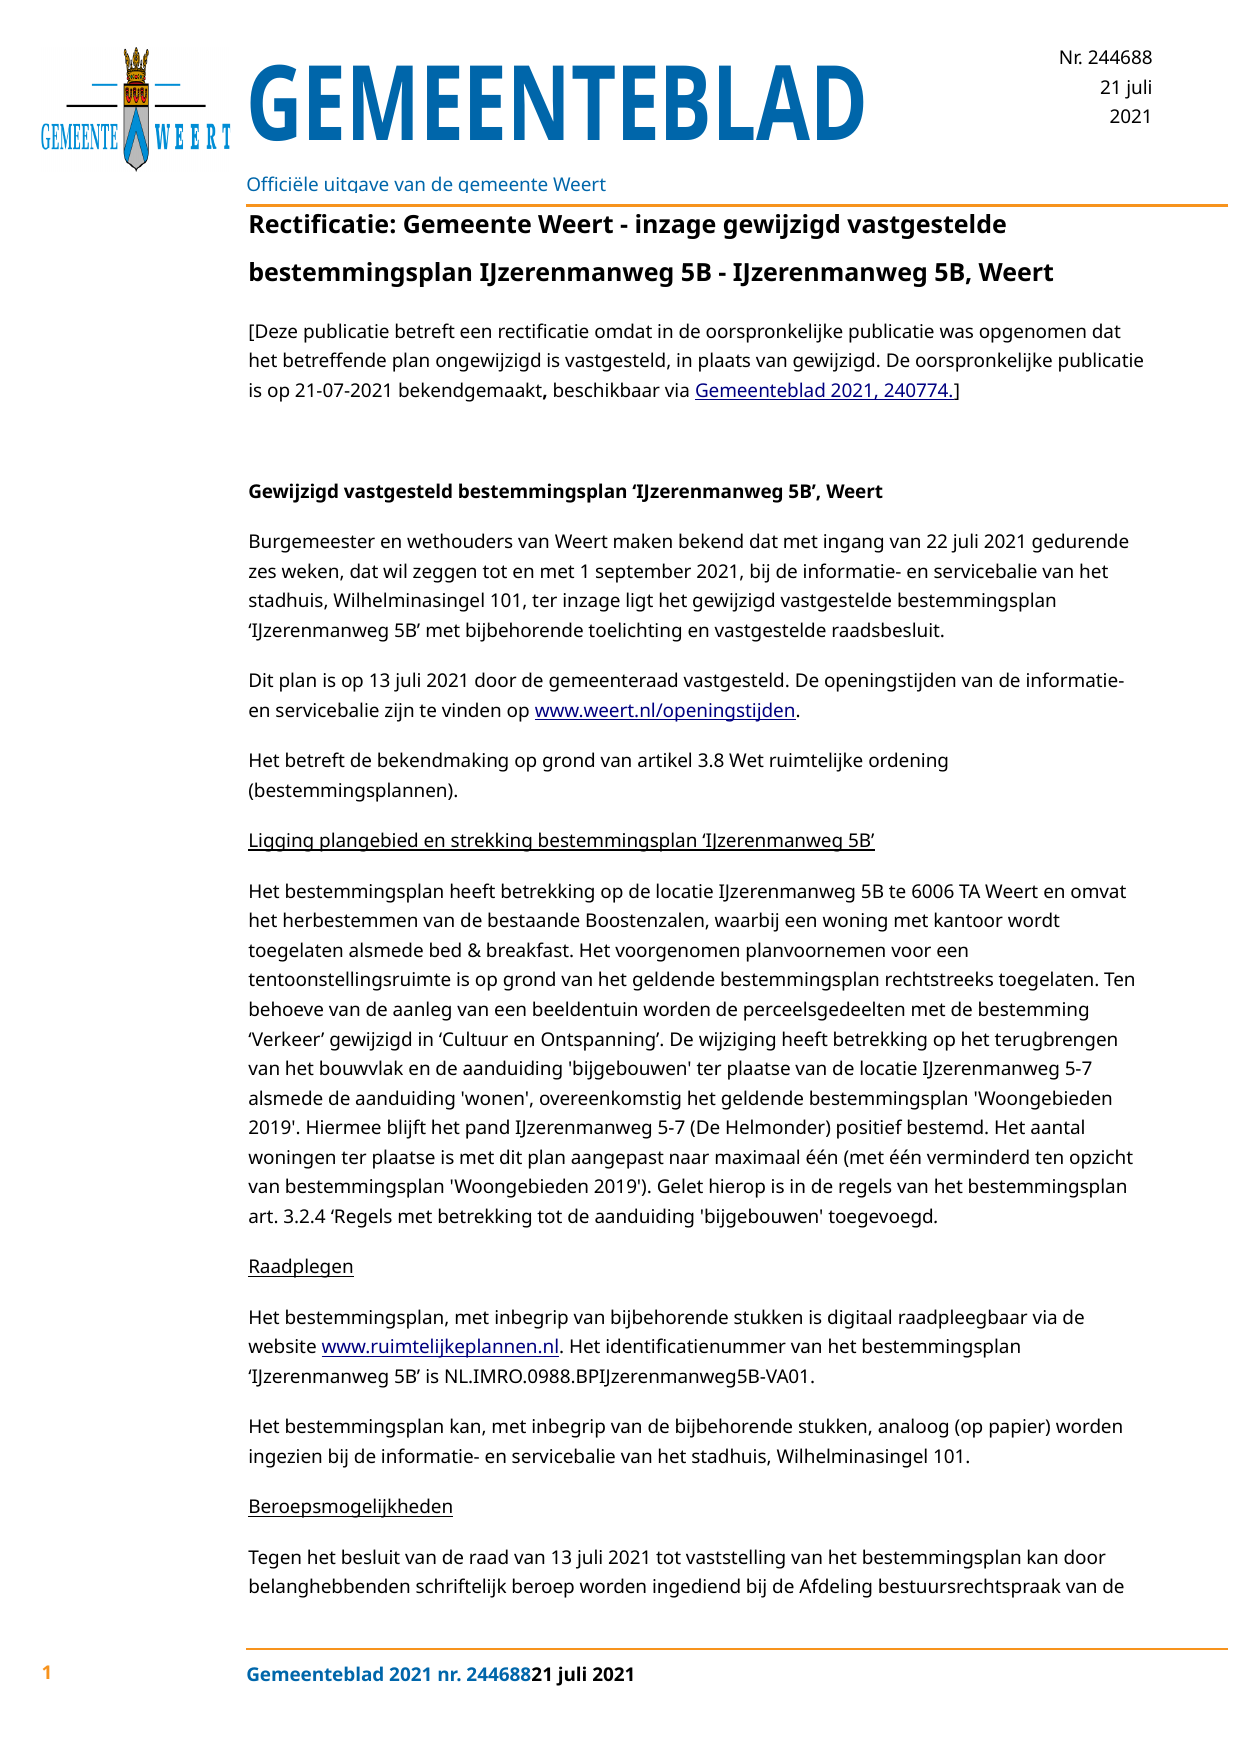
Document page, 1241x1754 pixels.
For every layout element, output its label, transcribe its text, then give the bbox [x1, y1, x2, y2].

text Ligging plangebied en strekking bestemmingsplan ‘IJzerenmanweg 5B’ [248, 827, 1152, 853]
text Het betreft de bekendmaking op grond van artikel 3.8 Wet ruimtelijke ordening (bestemmingsplannen). [248, 747, 1152, 803]
text Tegen het besluit van de raad van 13 juli 2021 tot vaststelling van het bestemmingsplan kan door belanghebbenden schriftelijk beroep worden ingediend bij de Afdeling bestuursrechtspraak van de [248, 1544, 1152, 1599]
text [Deze publicatie betreft een rectificatie omdat in de oorspronkelijke publicatie was opgenomen dat het betreffende plan ongewijzigd is vastgesteld, in plaats van gewijzigd. De oorspronkelijke publicatie is op 21-07-2021 bekendgemaakt, beschikbaar via Gemeenteblad 2021, 240774.] [248, 318, 1152, 403]
text Rectificatie: Gemeente Weert - inzage gewijzigd vastgestelde bestemmingsplan IJzerenmanweg 5B - IJzerenmanweg 5B, Weert [248, 207, 1152, 288]
text Het bestemmingsplan, met inbegrip van bijbehorende stukken is digitaal raadpleegbaar via de website www.ruimtelijkeplannen.nl. Het identificatienummer van het bestemmingsplan ‘IJzerenmanweg 5B’ is NL.IMRO.0988.BPIJzerenmanweg5B-VA01. [248, 1304, 1152, 1389]
text Beroepsmogelijkheden [248, 1494, 1152, 1519]
text Dit plan is op 13 juli 2021 door de gemeenteraad vastgesteld. De openingstijden van de informatie- en servicebalie zijn te vinden op www.weert.nl/openingstijden. [248, 667, 1152, 723]
text Het bestemmingsplan heeft betrekking op de locatie IJzerenmanweg 5B te 6006 TA Weert en omvat het herbestemmen van de bestaande Boostenzalen, waarbij een woning met kantoor wordt toegelaten alsmede bed & breakfast. Het voorgenomen planvoornemen voor een tentoonstellingsruimte is op grond van het geldende bestemmingsplan rechtstreeks toegelaten. Ten behoeve van de aanleg van een beeldentuin worden de perceelsgedeelten met de bestemming ‘Verkeer’ gewijzigd in ‘Cultuur en Ontspanning’. De wijziging heeft betrekking op het terugbrengen van het bouwvlak en de aanduiding 'bijgebouwen' ter plaatse van de locatie IJzerenmanweg 5-7 alsmede de aanduiding 'wonen', overeenkomstig het geldende bestemmingsplan 'Woongebieden 2019'. Hiermee blijft het pand IJzerenmanweg 5-7 (De Helmonder) positief bestemd. Het aantal woningen ter plaatse is met dit plan aangepast naar maximaal één (met één verminderd ten opzicht van bestemmingsplan 'Woongebieden 2019'). Gelet hierop is in de regels van het bestemmingsplan art. 3.2.4 ‘Regels met betrekking tot de aanduiding 'bijgebouwen' toegevoegd. [248, 878, 1152, 1229]
text Raadplegen [248, 1254, 1152, 1279]
text Het bestemmingsplan kan, met inbegrip van de bijbehorende stukken, analoog (op papier) worden ingezien bij de informatie- en servicebalie van het stadhuis, Wilhelminasingel 101. [248, 1414, 1152, 1469]
picture [41, 47, 231, 172]
text Gewijzigd vastgesteld bestemmingsplan ‘IJzerenmanweg 5B’, Weert [248, 478, 1152, 504]
text Burgemeester en wethouders van Weert maken bekend dat met ingang van 22 juli 2021 gedurende zes weken, dat wil zeggen tot en met 1 september 2021, bij de informatie- en servicebalie van het stadhuis, Wilhelminasingel 101, ter inzage ligt het gewijzigd vastgestelde bestemmingsplan ‘IJzerenmanweg 5B’ met bijbehorende toelichting en vastgestelde raadsbesluit. [248, 528, 1152, 643]
